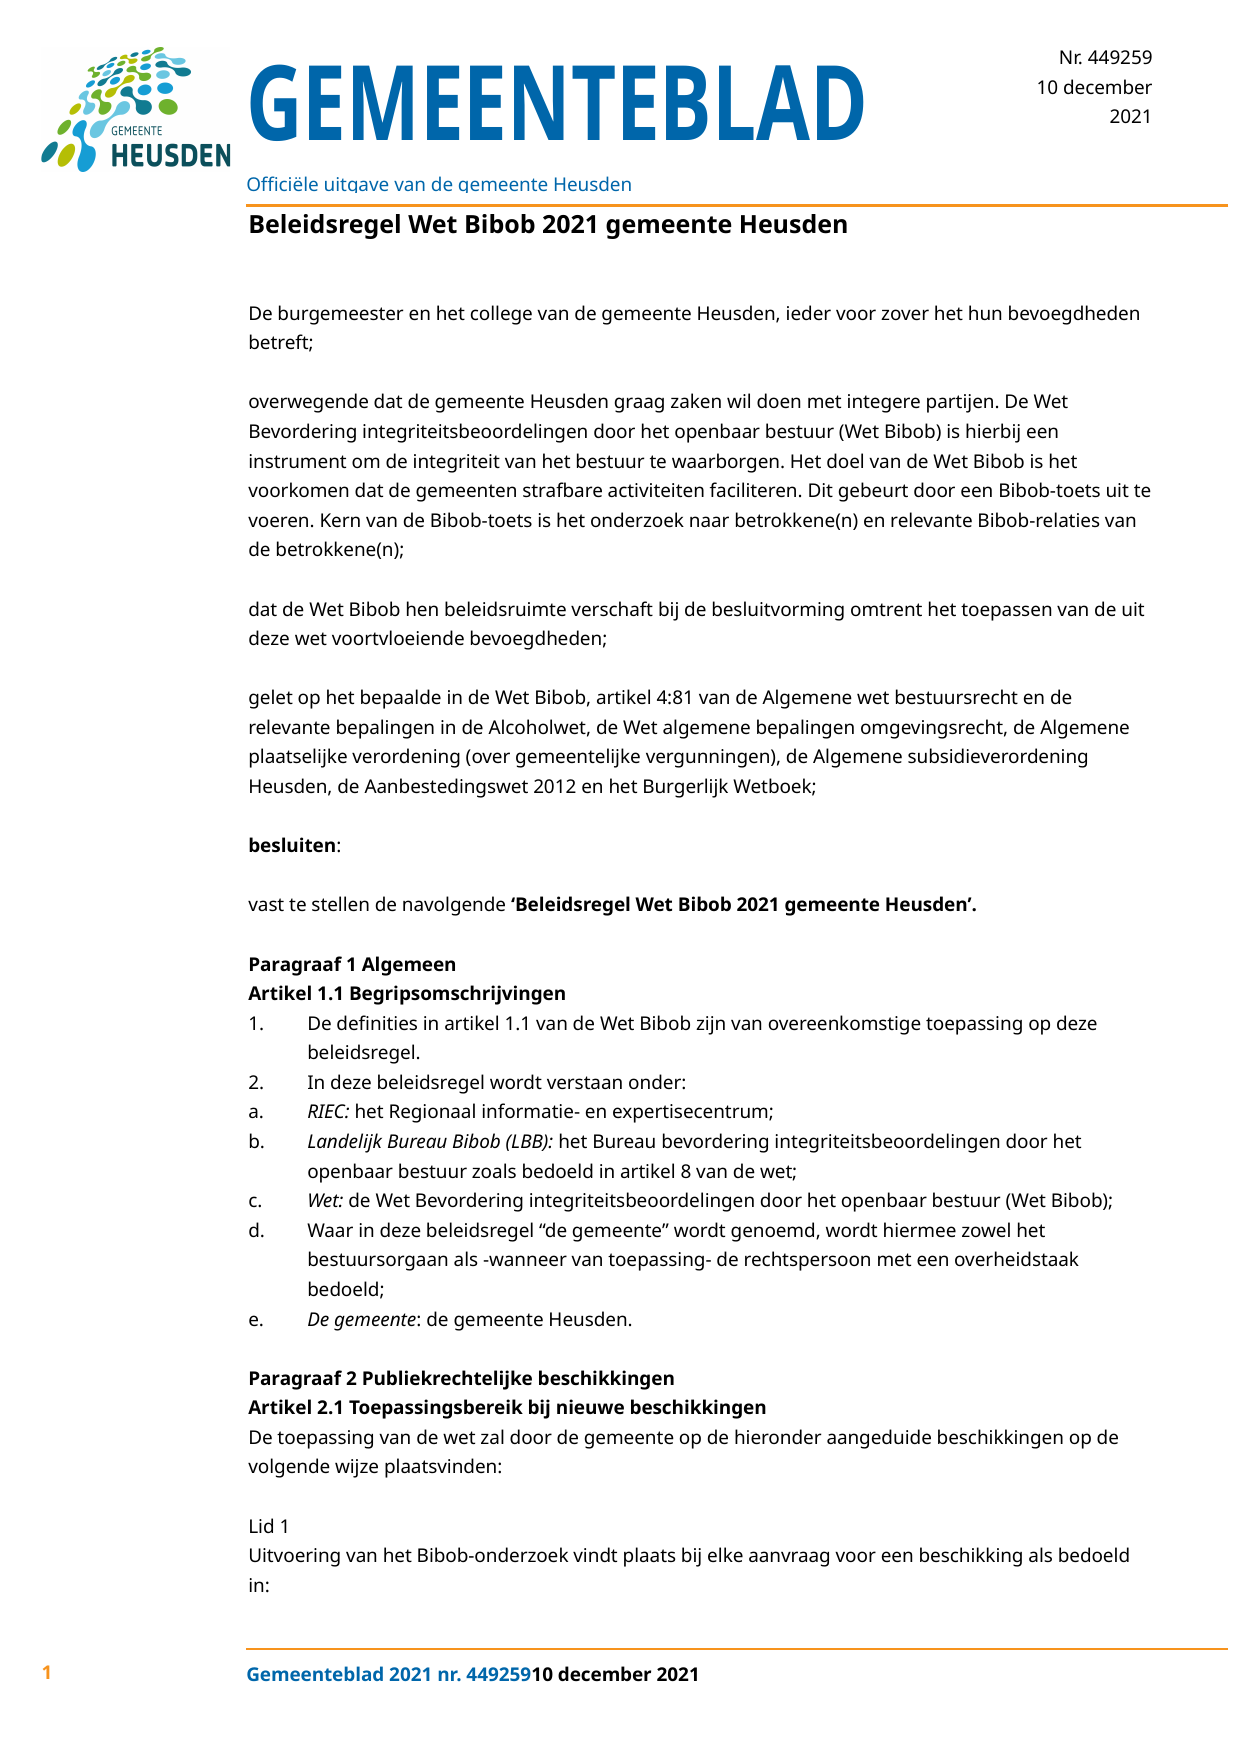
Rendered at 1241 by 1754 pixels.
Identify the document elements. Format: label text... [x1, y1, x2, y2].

text Paragraaf 2 Publiekrechtelijke beschikkingen [248, 1365, 1152, 1391]
text Beleidsregel Wet Bibob 2021 gemeente Heusden [248, 207, 1152, 241]
text gelet op het bepaalde in de Wet Bibob, artikel 4:81 van de Algemene wet bestuursrecht en de relevante bepalingen in de Alcoholwet, de Wet algemene bepalingen omgevingsrecht, de Algemene plaatselijke verordening (over gemeentelijke vergunningen), de Algemene subsidieverordening Heusden, de Aanbestedingswet 2012 en het Burgerlijk Wetboek; [248, 684, 1152, 799]
text Artikel 2.1 Toepassingsbereik bij nieuwe beschikkingen [248, 1394, 1152, 1420]
list De definities in artikel 1.1 van de Wet Bibob zijn van overeenkomstige toepassing op deze beleidsregel. [248, 1010, 1152, 1065]
text dat de Wet Bibob hen beleidsruimte verschaft bij de besluitvorming omtrent het toepassen van de uit deze wet voortvloeiende bevoegdheden; [248, 596, 1152, 651]
text De burgemeester en het college van de gemeente Heusden, ieder voor zover het hun bevoegdheden betreft; [248, 300, 1152, 355]
text Uitvoering van het Bibob-onderzoek vindt plaats bij elke aanvraag voor een beschikking als bedoeld in: [248, 1542, 1152, 1598]
list Waar in deze beleidsregel “de gemeente” wordt genoemd, wordt hiermee zowel het bestuursorgaan als -wanneer van toepassing- de rechtspersoon met een overheidstaak bedoeld; [248, 1217, 1152, 1302]
list In deze beleidsregel wordt verstaan onder: [248, 1069, 1152, 1095]
list Landelijk Bureau Bibob (LBB): het Bureau bevordering integriteitsbeoordelingen door het openbaar bestuur zoals bedoeld in artikel 8 van de wet; [248, 1128, 1152, 1183]
picture [41, 47, 231, 172]
text besluiten: [248, 832, 1152, 858]
text overwegende dat de gemeente Heusden graag zaken wil doen met integere partijen. De Wet Bevordering integriteitsbeoordelingen door het openbaar bestuur (Wet Bibob) is hierbij een instrument om de integriteit van het bestuur te waarborgen. Het doel van de Wet Bibob is het voorkomen dat de gemeenten strafbare activiteiten faciliteren. Dit gebeurt door een Bibob-toets uit te voeren. Kern van de Bibob-toets is het onderzoek naar betrokkene(n) en relevante Bibob-relaties van de betrokkene(n); [248, 389, 1152, 562]
text vast te stellen de navolgende ‘Beleidsregel Wet Bibob 2021 gemeente Heusden’. [248, 892, 1152, 917]
text De toepassing van de wet zal door de gemeente op de hieronder aangeduide beschikkingen op de volgende wijze plaatsvinden: [248, 1424, 1152, 1479]
list De gemeente: de gemeente Heusden. [248, 1306, 1152, 1331]
text Artikel 1.1 Begripsomschrijvingen [248, 980, 1152, 1006]
list RIEC: het Regionaal informatie- en expertisecentrum; [248, 1099, 1152, 1124]
text Lid 1 [248, 1513, 1152, 1538]
text Paragraaf 1 Algemeen [248, 951, 1152, 976]
list Wet: de Wet Bevordering integriteitsbeoordelingen door het openbaar bestuur (Wet Bibob); [248, 1187, 1152, 1213]
